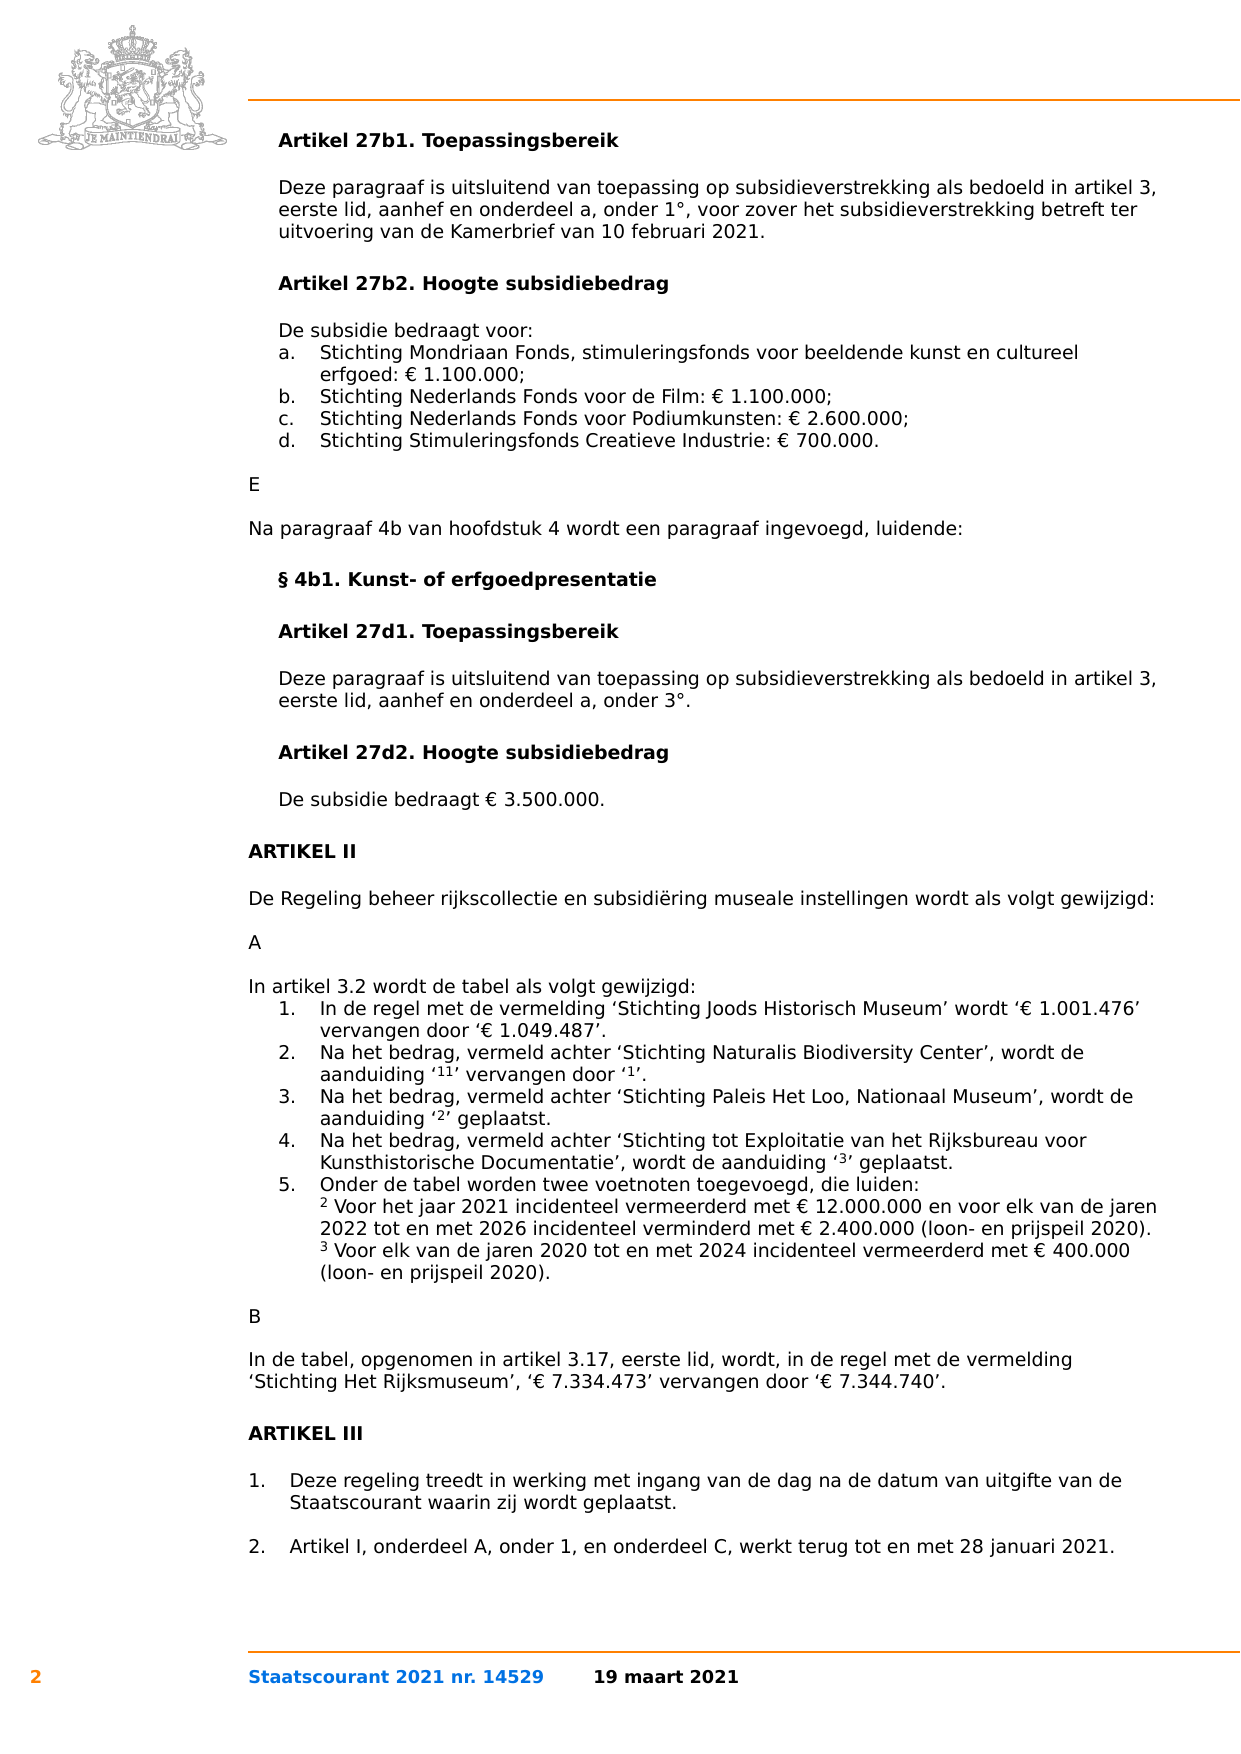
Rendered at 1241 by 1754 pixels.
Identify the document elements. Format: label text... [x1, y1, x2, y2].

subtitle ARTIKEL III [248, 1423, 1163, 1445]
text De subsidie bedraagt voor: [278, 320, 1163, 342]
subtitle Artikel 27d1. Toepassingsbereik [278, 621, 1163, 643]
text a. Stichting Mondriaan Fonds, stimuleringsfonds voor beeldende kunst en cultureel erfgoed: € 1.100.000; [278, 342, 1163, 386]
text E [248, 473, 1163, 496]
text 2 Voor het jaar 2021 incidenteel vermeerderd met € 12.000.000 en voor elk van de jaren 2022 tot en met 2026 incidenteel verminderd met € 2.400.000 (loon- en prijspeil 2020). [319, 1196, 1163, 1240]
text 2. Na het bedrag, vermeld achter ‘Stichting Naturalis Biodiversity Center’, wordt de aanduiding ‘11’ vervangen door ‘1’. [278, 1042, 1163, 1086]
text In artikel 3.2 wordt de tabel als volgt gewijzigd: [248, 976, 1163, 998]
text 3. Na het bedrag, vermeld achter ‘Stichting Paleis Het Loo, Nationaal Museum’, wordt de aanduiding ‘2’ geplaatst. [278, 1086, 1163, 1130]
text b. Stichting Nederlands Fonds voor de Film: € 1.100.000; [278, 386, 1163, 408]
text De subsidie bedraagt € 3.500.000. [278, 789, 1163, 811]
text 1. In de regel met de vermelding ‘Stichting Joods Historisch Museum’ wordt ‘€ 1.001.476’ vervangen door ‘€ 1.049.487’. [278, 998, 1163, 1042]
subtitle § 4b1. Kunst- of erfgoedpresentatie [278, 569, 1163, 591]
text d. Stichting Stimuleringsfonds Creatieve Industrie: € 700.000. [278, 430, 1163, 452]
text De Regeling beheer rijkscollectie en subsidiëring museale instellingen wordt als volgt gewijzigd: [248, 888, 1163, 910]
text A [248, 932, 1163, 954]
text Deze paragraaf is uitsluitend van toepassing op subsidieverstrekking als bedoeld in artikel 3, eerste lid, aanhef en onderdeel a, onder 3°. [278, 668, 1163, 712]
text Deze paragraaf is uitsluitend van toepassing op subsidieverstrekking als bedoeld in artikel 3, eerste lid, aanhef en onderdeel a, onder 1°, voor zover het subsidieverstrekking betreft ter uitvoering van de Kamerbrief van 10 februari 2021. [278, 177, 1163, 243]
text 1. Deze regeling treedt in werking met ingang van de dag na de datum van uitgifte van de Staatscourant waarin zij wordt geplaatst. [248, 1470, 1163, 1514]
subtitle Artikel 27b1. Toepassingsbereik [278, 130, 1163, 152]
text 2. Artikel I, onderdeel A, onder 1, en onderdeel C, werkt terug tot en met 28 januari 2021. [248, 1536, 1163, 1558]
subtitle Artikel 27d2. Hoogte subsidiebedrag [278, 742, 1163, 764]
text In de tabel, opgenomen in artikel 3.17, eerste lid, wordt, in de regel met de vermelding ‘Stichting Het Rijksmuseum’, ‘€ 7.334.473’ vervangen door ‘€ 7.344.740’. [248, 1349, 1163, 1393]
text 5. Onder de tabel worden twee voetnoten toegevoegd, die luiden: [278, 1174, 1163, 1196]
text 4. Na het bedrag, vermeld achter ‘Stichting tot Exploitatie van het Rijksbureau voor Kunsthistorische Documentatie’, wordt de aanduiding ‘3’ geplaatst. [278, 1130, 1163, 1174]
text B [248, 1306, 1163, 1327]
text 3 Voor elk van de jaren 2020 tot en met 2024 incidenteel vermeerderd met € 400.000 (loon- en prijspeil 2020). [319, 1240, 1163, 1284]
subtitle ARTIKEL II [248, 841, 1163, 863]
text Na paragraaf 4b van hoofdstuk 4 wordt een paragraaf ingevoegd, luidende: [248, 517, 1163, 539]
picture [38, 25, 227, 150]
text c. Stichting Nederlands Fonds voor Podiumkunsten: € 2.600.000; [278, 408, 1163, 430]
subtitle Artikel 27b2. Hoogte subsidiebedrag [278, 273, 1163, 295]
